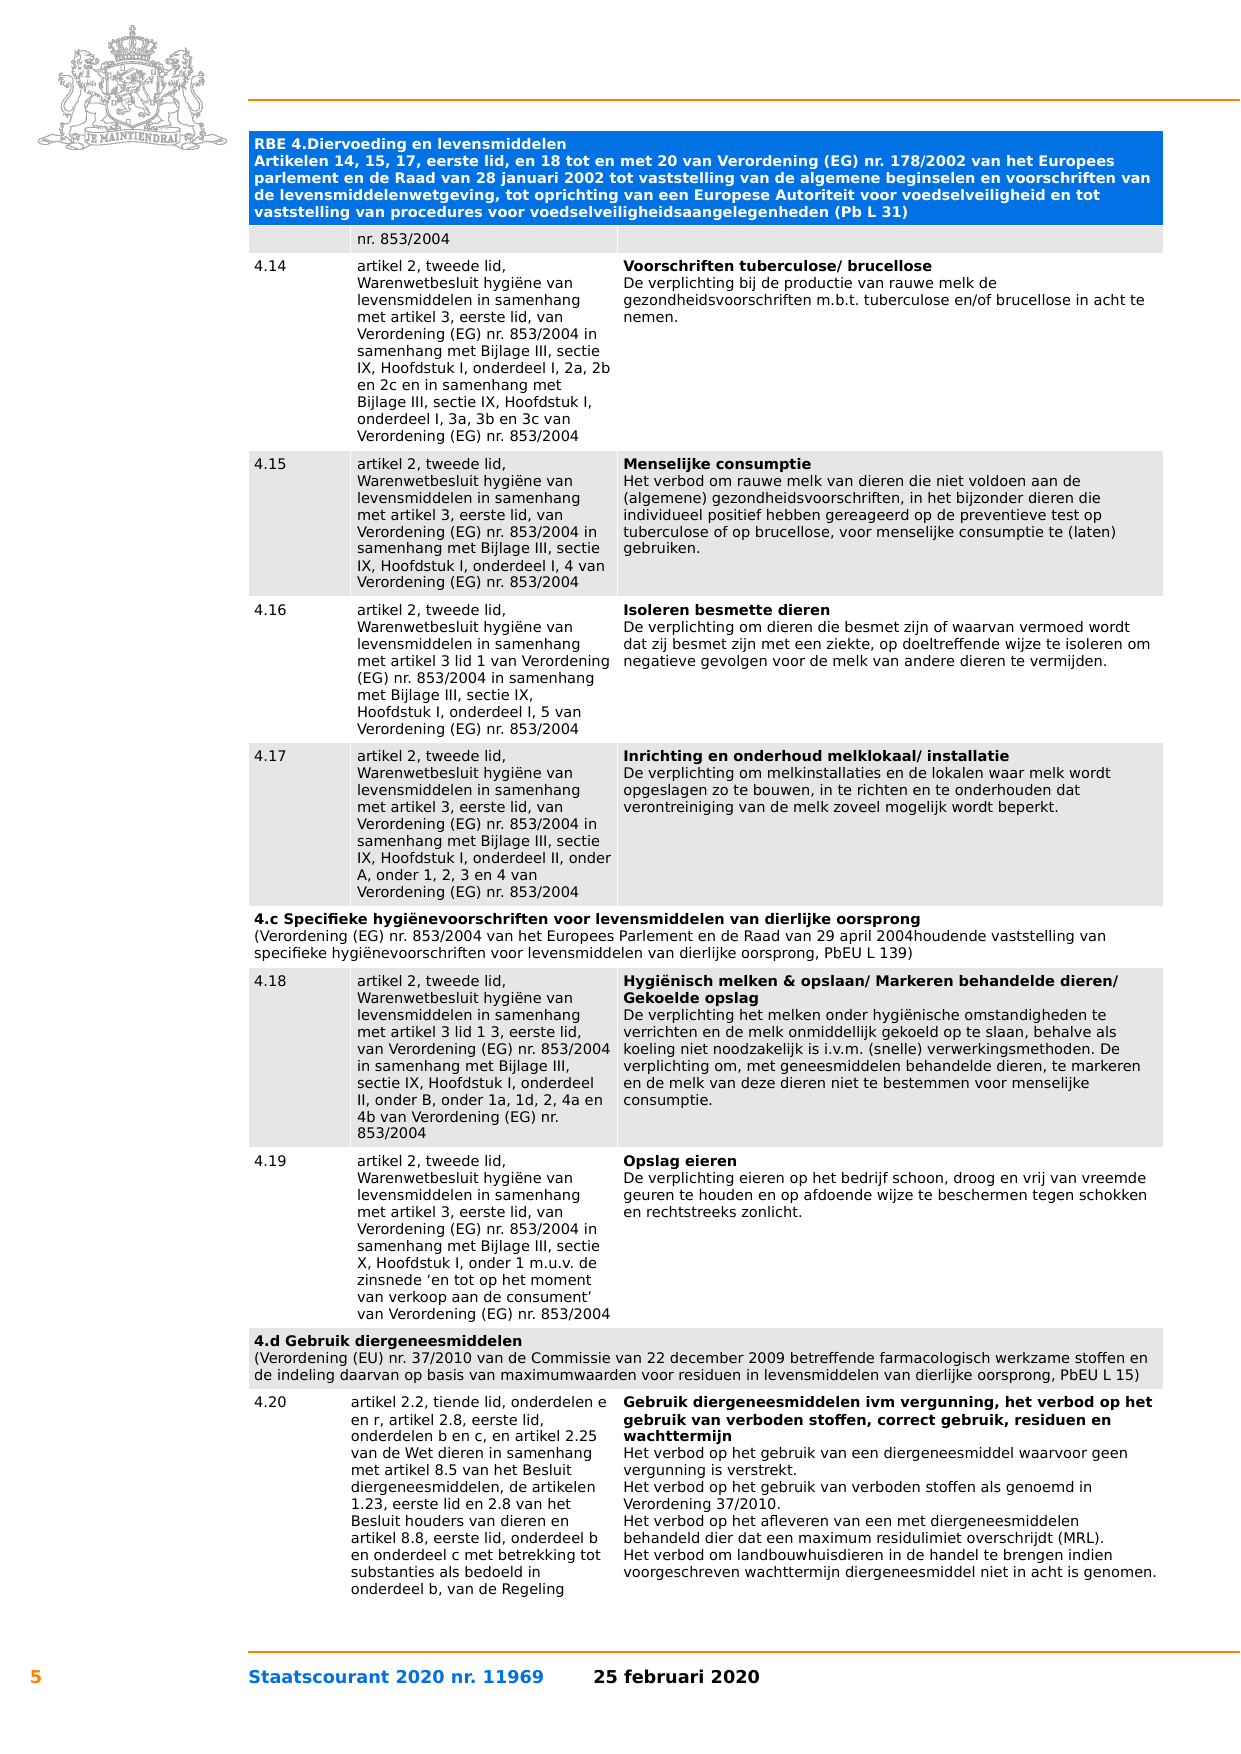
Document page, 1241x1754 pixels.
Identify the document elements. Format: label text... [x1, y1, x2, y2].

table_cell Inrichting en onderhoud melklokaal/ installatie De verplichting om melkinstallaties en de lokalen waar melk wordt opgeslagen zo te bouwen, in te richten en te onderhouden dat verontreiniging van de melk zoveel mogelijk wordt beperkt. [618, 743, 1163, 906]
table_cell artikel 2, tweede lid, Warenwetbesluit hygiëne van levensmiddelen in samenhang met artikel 3, eerste lid, van Verordening (EG) nr. 853/2004 in samenhang met Bijlage III, sectie IX, Hoofdstuk I, onderdeel I, 4 van Verordening (EG) nr. 853/2004 [351, 451, 617, 596]
table_cell 4.18 [249, 968, 350, 1147]
table_cell Opslag eieren De verplichting eieren op het bedrijf schoon, droog en vrij van vreemde geuren te houden en op afdoende wijze te beschermen tegen schokken en rechtstreeks zonlicht. [618, 1148, 1163, 1327]
table_cell artikel 2.2, tiende lid, onderdelen e en r, artikel 2.8, eerste lid, onderdelen b en c, en artikel 2.25 van de Wet dieren in samenhang met artikel 8.5 van het Besluit diergeneesmiddelen, de artikelen 1.23, eerste lid en 2.8 van het Besluit houders van dieren en artikel 8.8, eerste lid, onderdeel b en onderdeel c met betrekking tot substanties als bedoeld in onderdeel b, van de Regeling [345, 1390, 617, 1603]
table_cell artikel 2, tweede lid, Warenwetbesluit hygiëne van levensmiddelen in samenhang met artikel 3, eerste lid, van Verordening (EG) nr. 853/2004 in samenhang met Bijlage III, sectie IX, Hoofdstuk I, onderdeel II, onder A, onder 1, 2, 3 en 4 van Verordening (EG) nr. 853/2004 [351, 743, 617, 906]
table_cell Voorschriften tuberculose/ brucellose De verplichting bij de productie van rauwe melk de gezondheidsvoorschriften m.b.t. tuberculose en/of brucellose in acht te nemen. [618, 254, 1163, 450]
table_cell 4.c Specifieke hygiënevoorschriften voor levensmiddelen van dierlijke oorsprong (Verordening (EG) nr. 853/2004 van het Europees Parlement en de Raad van 29 april 2004houdende vaststelling van specifieke hygiënevoorschriften voor levensmiddelen van dierlijke oorsprong, PbEU L 139) [249, 907, 1163, 967]
table_cell [249, 226, 350, 253]
table_cell Menselijke consumptie Het verbod om rauwe melk van dieren die niet voldoen aan de (algemene) gezondheidsvoorschriften, in het bijzonder dieren die individueel positief hebben gereageerd op de preventieve test op tuberculose of op brucellose, voor menselijke consumptie te (laten) gebruiken. [618, 451, 1163, 596]
table_header RBE 4.Diervoeding en levensmiddelen Artikelen 14, 15, 17, eerste lid, en 18 tot en met 20 van Verordening (EG) nr. 178/2002 van het Europees parlement en de Raad van 28 januari 2002 tot vaststelling van de algemene beginselen en voorschriften van de levensmiddelenwetgeving, tot oprichting van een Europese Autoriteit voor voedselveiligheid en tot vaststelling van procedures voor voedselveiligheidsaangelegenheden (Pb L 31) [249, 131, 1163, 225]
table_cell 4.d Gebruik diergeneesmiddelen (Verordening (EU) nr. 37/2010 van de Commissie van 22 december 2009 betreffende farmacologisch werkzame stoffen en de indeling daarvan op basis van maximumwaarden voor residuen in levensmiddelen van dierlijke oorsprong, PbEU L 15) [249, 1328, 1163, 1389]
table_cell artikel 2, tweede lid, Warenwetbesluit hygiëne van levensmiddelen in samenhang met artikel 3 lid 1 van Verordening (EG) nr. 853/2004 in samenhang met Bijlage III, sectie IX, Hoofdstuk I, onderdeel I, 5 van Verordening (EG) nr. 853/2004 [351, 597, 617, 742]
table_cell artikel 2, tweede lid, Warenwetbesluit hygiëne van levensmiddelen in samenhang met artikel 3, eerste lid, van Verordening (EG) nr. 853/2004 in samenhang met Bijlage III, sectie X, Hoofdstuk I, onder 1 m.u.v. de zinsnede ‘en tot op het moment van verkoop aan de consument’ van Verordening (EG) nr. 853/2004 [351, 1148, 617, 1327]
table_cell artikel 2, tweede lid, Warenwetbesluit hygiëne van levensmiddelen in samenhang met artikel 3 lid 1 3, eerste lid, van Verordening (EG) nr. 853/2004 in samenhang met Bijlage III, sectie IX, Hoofdstuk I, onderdeel II, onder B, onder 1a, 1d, 2, 4a en 4b van Verordening (EG) nr. 853/2004 [351, 968, 617, 1147]
table_cell Gebruik diergeneesmiddelen ivm vergunning, het verbod op het gebruik van verboden stoffen, correct gebruik, residuen en wachttermijn Het verbod op het gebruik van een diergeneesmiddel waarvoor geen vergunning is verstrekt. Het verbod op het gebruik van verboden stoffen als genoemd in Verordening 37/2010. Het verbod op het afleveren van een met diergeneesmiddelen behandeld dier dat een maximum residulimiet overschrijdt (MRL). Het verbod om landbouwhuisdieren in de handel te brengen indien voorgeschreven wachttermijn diergeneesmiddel niet in acht is genomen. [618, 1390, 1163, 1603]
table_cell 4.15 [249, 451, 350, 596]
table_cell 4.14 [249, 254, 350, 450]
table_cell Isoleren besmette dieren De verplichting om dieren die besmet zijn of waarvan vermoed wordt dat zij besmet zijn met een ziekte, op doeltreffende wijze te isoleren om negatieve gevolgen voor de melk van andere dieren te vermijden. [618, 597, 1163, 742]
table_cell 4.16 [249, 597, 350, 742]
table_cell Hygiënisch melken & opslaan/ Markeren behandelde dieren/ Gekoelde opslag De verplichting het melken onder hygiënische omstandigheden te verrichten en de melk onmiddellijk gekoeld op te slaan, behalve als koeling niet noodzakelijk is i.v.m. (snelle) verwerkingsmethoden. De verplichting om, met geneesmiddelen behandelde dieren, te markeren en de melk van deze dieren niet te bestemmen voor menselijke consumptie. [618, 968, 1163, 1147]
table_cell 4.17 [249, 743, 350, 906]
table_cell 4.19 [249, 1148, 350, 1327]
table_cell 4.20 [249, 1390, 344, 1603]
table_cell [618, 226, 1163, 253]
picture [38, 25, 227, 150]
table_cell nr. 853/2004 [351, 226, 617, 253]
table_cell artikel 2, tweede lid, Warenwetbesluit hygiëne van levensmiddelen in samenhang met artikel 3, eerste lid, van Verordening (EG) nr. 853/2004 in samenhang met Bijlage III, sectie IX, Hoofdstuk I, onderdeel I, 2a, 2b en 2c en in samenhang met Bijlage III, sectie IX, Hoofdstuk I, onderdeel I, 3a, 3b en 3c van Verordening (EG) nr. 853/2004 [351, 254, 617, 450]
